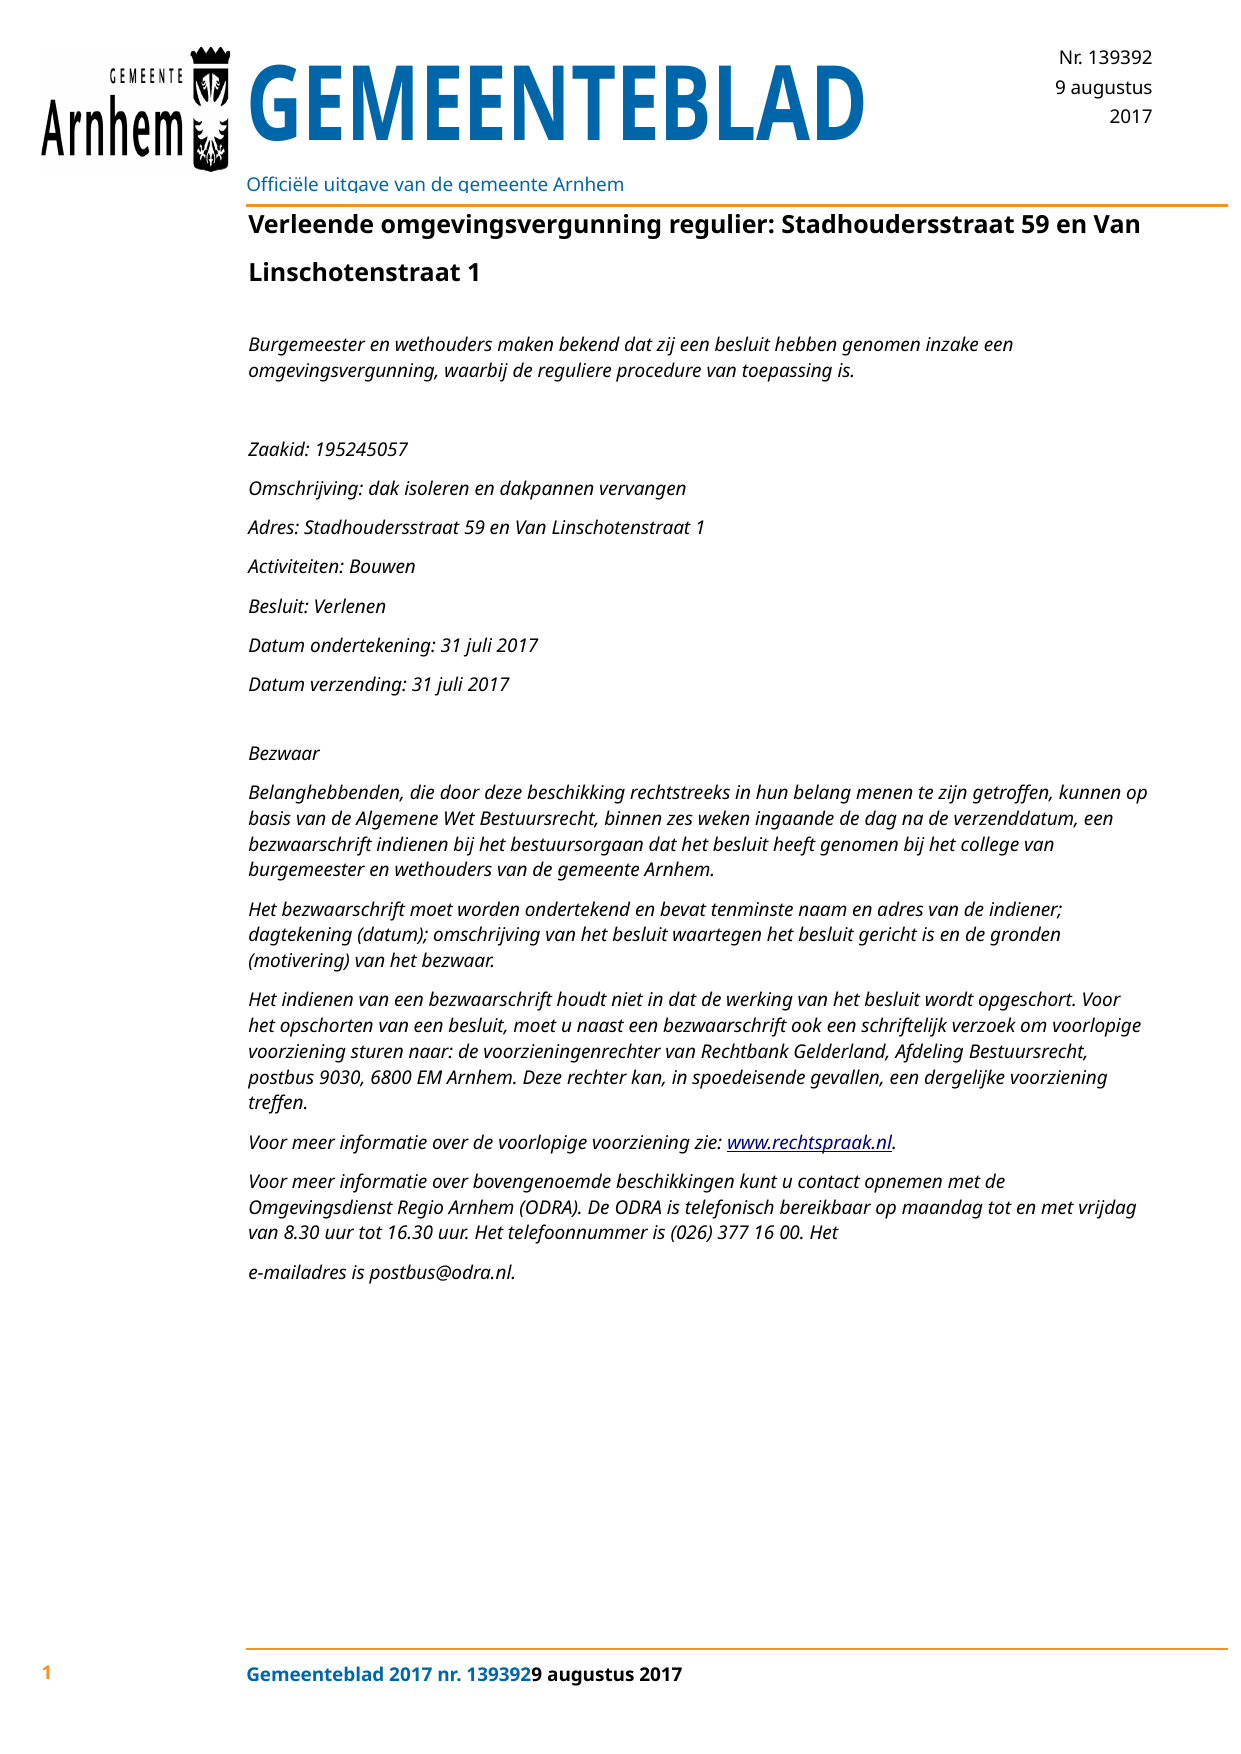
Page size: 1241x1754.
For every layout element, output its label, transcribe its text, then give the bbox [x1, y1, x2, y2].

text Het indienen van een bezwaarschrift houdt niet in dat de werking van het besluit wordt opgeschort. Voor het opschorten van een besluit, moet u naast een bezwaarschrift ook een schriftelijk verzoek om voorlopige voorziening sturen naar: de voorzieningenrechter van Rechtbank Gelderland, Afdeling Bestuursrecht, postbus 9030, 6800 EM Arnhem. Deze rechter kan, in spoedeisende gevallen, een dergelijke voorziening treffen. [248, 987, 1152, 1115]
text Datum verzending: 31 juli 2017 [248, 671, 1152, 697]
picture [41, 47, 231, 172]
text e-mailadres is postbus@odra.nl. [248, 1259, 1152, 1284]
text Bezwaar [248, 740, 1152, 766]
text Burgemeester en wethouders maken bekend dat zij een besluit hebben genomen inzake een omgevingsvergunning, waarbij de reguliere procedure van toepassing is. [248, 331, 1152, 383]
text Het bezwaarschrift moet worden ondertekend en bevat tenminste naam en adres van de indiener; dagtekening (datum); omschrijving van het besluit waartegen het besluit gericht is en de gronden (motivering) van het bezwaar. [248, 896, 1152, 973]
text Voor meer informatie over bovengenoemde beschikkingen kunt u contact opnemen met de Omgevingsdienst Regio Arnhem (ODRA). De ODRA is telefonisch bereikbaar op maandag tot en met vrijdag van 8.30 uur tot 16.30 uur. Het telefoonnummer is (026) 377 16 00. Het [248, 1168, 1152, 1245]
text Voor meer informatie over de voorlopige voorziening zie: www.rechtspraak.nl. [248, 1129, 1152, 1154]
text Datum ondertekening: 31 juli 2017 [248, 632, 1152, 658]
text Omschrijving: dak isoleren en dakpannen vervangen [248, 475, 1152, 501]
text Verleende omgevingsvergunning regulier: Stadhoudersstraat 59 en Van Linschotenstraat 1 [248, 207, 1152, 288]
text Zaakid: 195245057 [248, 436, 1152, 461]
text Adres: Stadhoudersstraat 59 en Van Linschotenstraat 1 [248, 514, 1152, 540]
text Activiteiten: Bouwen [248, 553, 1152, 579]
text Belanghebbenden, die door deze beschikking rechtstreeks in hun belang menen te zijn getroffen, kunnen op basis van de Algemene Wet Bestuursrecht, binnen zes weken ingaande de dag na de verzenddatum, een bezwaarschrift indienen bij het bestuursorgaan dat het besluit heeft genomen bij het college van burgemeester en wethouders van de gemeente Arnhem. [248, 779, 1152, 882]
text Besluit: Verlenen [248, 593, 1152, 618]
